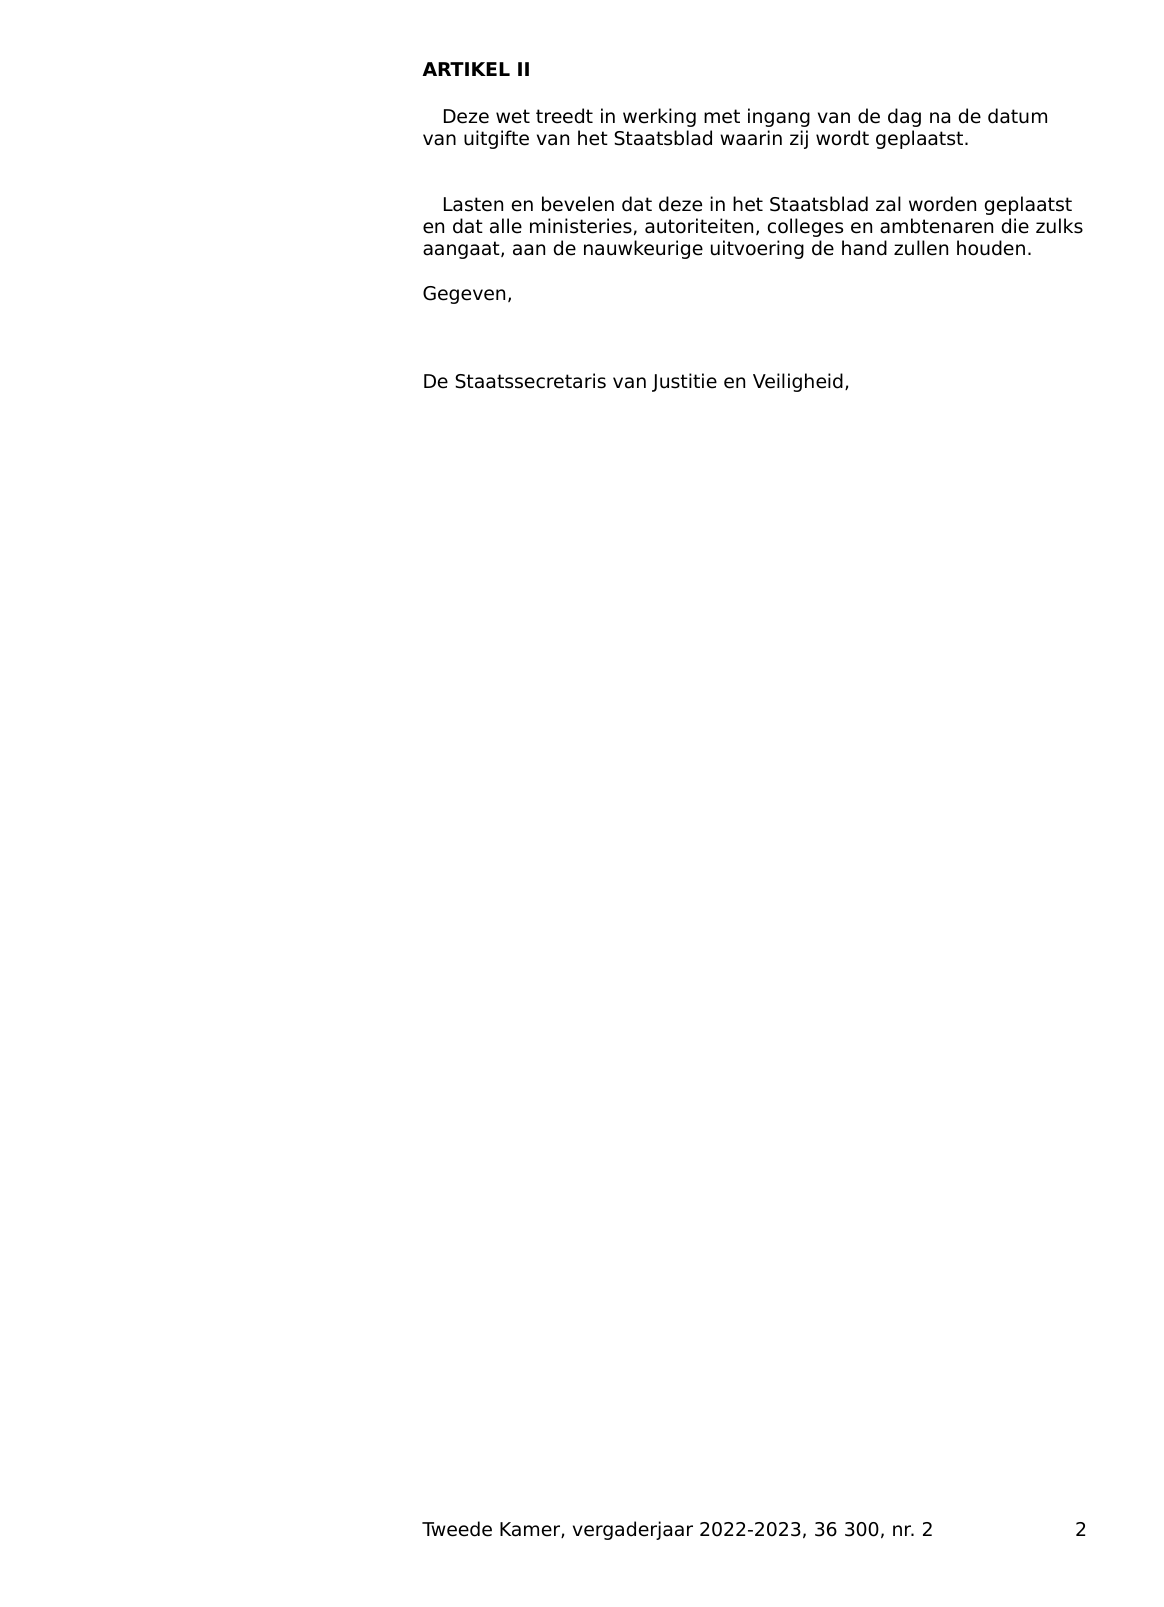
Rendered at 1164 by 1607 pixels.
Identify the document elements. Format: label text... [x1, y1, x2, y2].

text Lasten en bevelen dat deze in het Staatsblad zal worden geplaatst en dat alle ministeries, autoriteiten, colleges en ambtenaren die zulks aangaat, aan de nauwkeurige uitvoering de hand zullen houden. [422, 194, 1087, 260]
text Deze wet treedt in werking met ingang van de dag na de datum van uitgifte van het Staatsblad waarin zij wordt geplaatst. [422, 106, 1087, 150]
subtitle ARTIKEL II [422, 59, 1087, 81]
text Gegeven, [422, 282, 1087, 304]
text De Staatssecretaris van Justitie en Veiligheid, [422, 371, 1087, 393]
